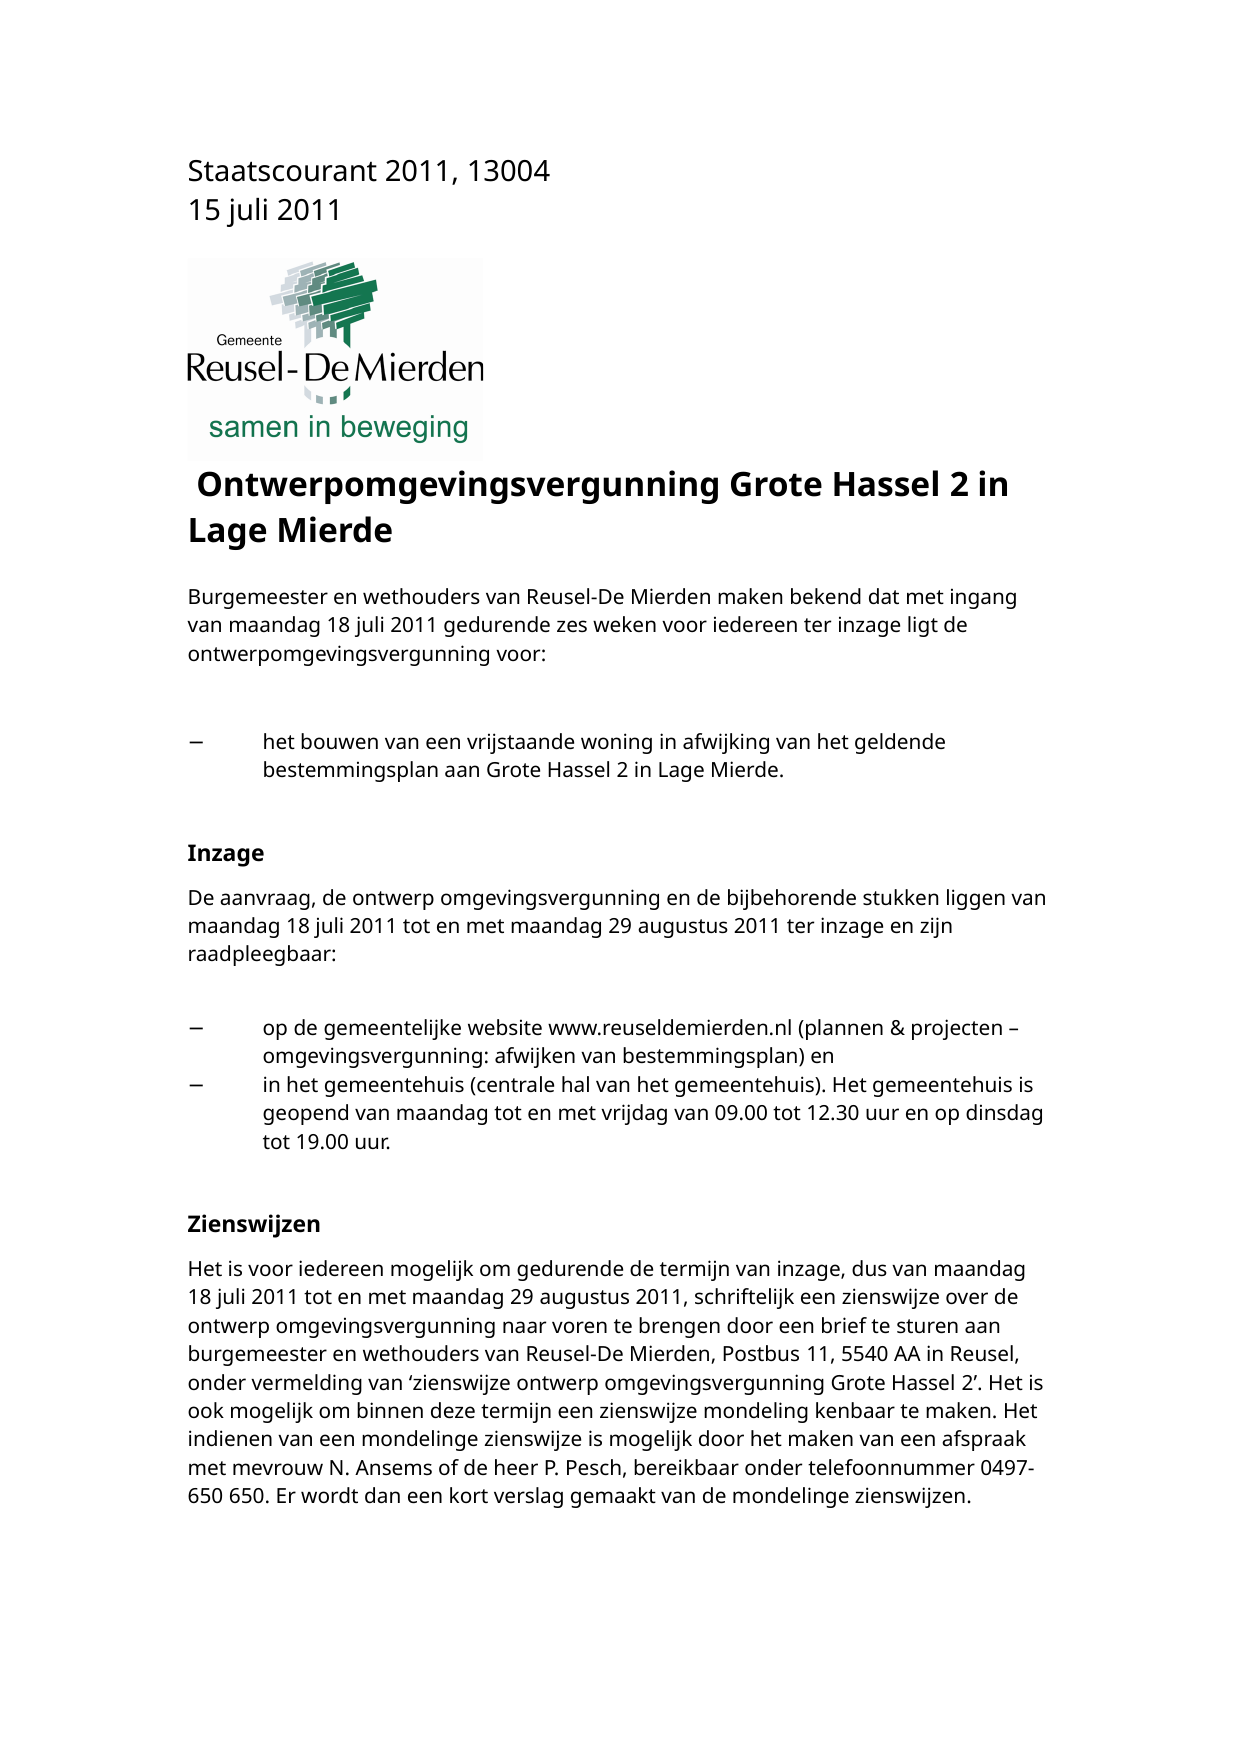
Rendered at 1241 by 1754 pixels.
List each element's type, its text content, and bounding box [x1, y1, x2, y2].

list in het gemeentehuis (centrale hal van het gemeentehuis). Het gemeentehuis is geopend van maandag tot en met vrijdag van 09.00 tot 12.30 uur en op dinsdag tot 19.00 uur. [187, 1070, 1053, 1155]
text De aanvraag, de ontwerp omgevingsvergunning en de bijbehorende stukken liggen van maandag 18 juli 2011 tot en met maandag 29 augustus 2011 ter inzage en zijn raadpleegbaar: [187, 883, 1053, 968]
subtitle Inzage [187, 836, 1053, 868]
list op de gemeentelijke website www.reuseldemierden.nl (plannen & projecten – omgevingsvergunning: afwijken van bestemmingsplan) en [187, 1013, 1053, 1070]
subtitle Ontwerpomgevingsvergunning Grote Hassel 2 in Lage Mierde [187, 271, 1053, 552]
picture [187, 258, 484, 461]
subtitle Zienswijzen [187, 1208, 1053, 1239]
list het bouwen van een vrijstaande woning in afwijking van het geldende bestemmingsplan aan Grote Hassel 2 in Lage Mierde. [187, 727, 1053, 784]
text Het is voor iedereen mogelijk om gedurende de termijn van inzage, dus van maandag 18 juli 2011 tot en met maandag 29 augustus 2011, schriftelijk een zienswijze over de ontwerp omgevingsvergunning naar voren te brengen door een brief te sturen aan burgemeester en wethouders van Reusel-De Mierden, Postbus 11, 5540 AA in Reusel, onder vermelding van ‘zienswijze ontwerp omgevingsvergunning Grote Hassel 2’. Het is ook mogelijk om binnen deze termijn een zienswijze mondeling kenbaar te maken. Het indienen van een mondelinge zienswijze is mogelijk door het maken van een afspraak met mevrouw N. Ansems of de heer P. Pesch, bereikbaar onder telefoonnummer 0497-650 650. Er wordt dan een kort verslag gemaakt van de mondelinge zienswijzen. [187, 1254, 1053, 1510]
text Staatscourant 2011, 13004 [187, 150, 1053, 190]
text 15 juli 2011 [187, 190, 1053, 229]
text Burgemeester en wethouders van Reusel-De Mierden maken bekend dat met ingang van maandag 18 juli 2011 gedurende zes weken voor iedereen ter inzage ligt de ontwerpomgevingsvergunning voor: [187, 582, 1053, 667]
